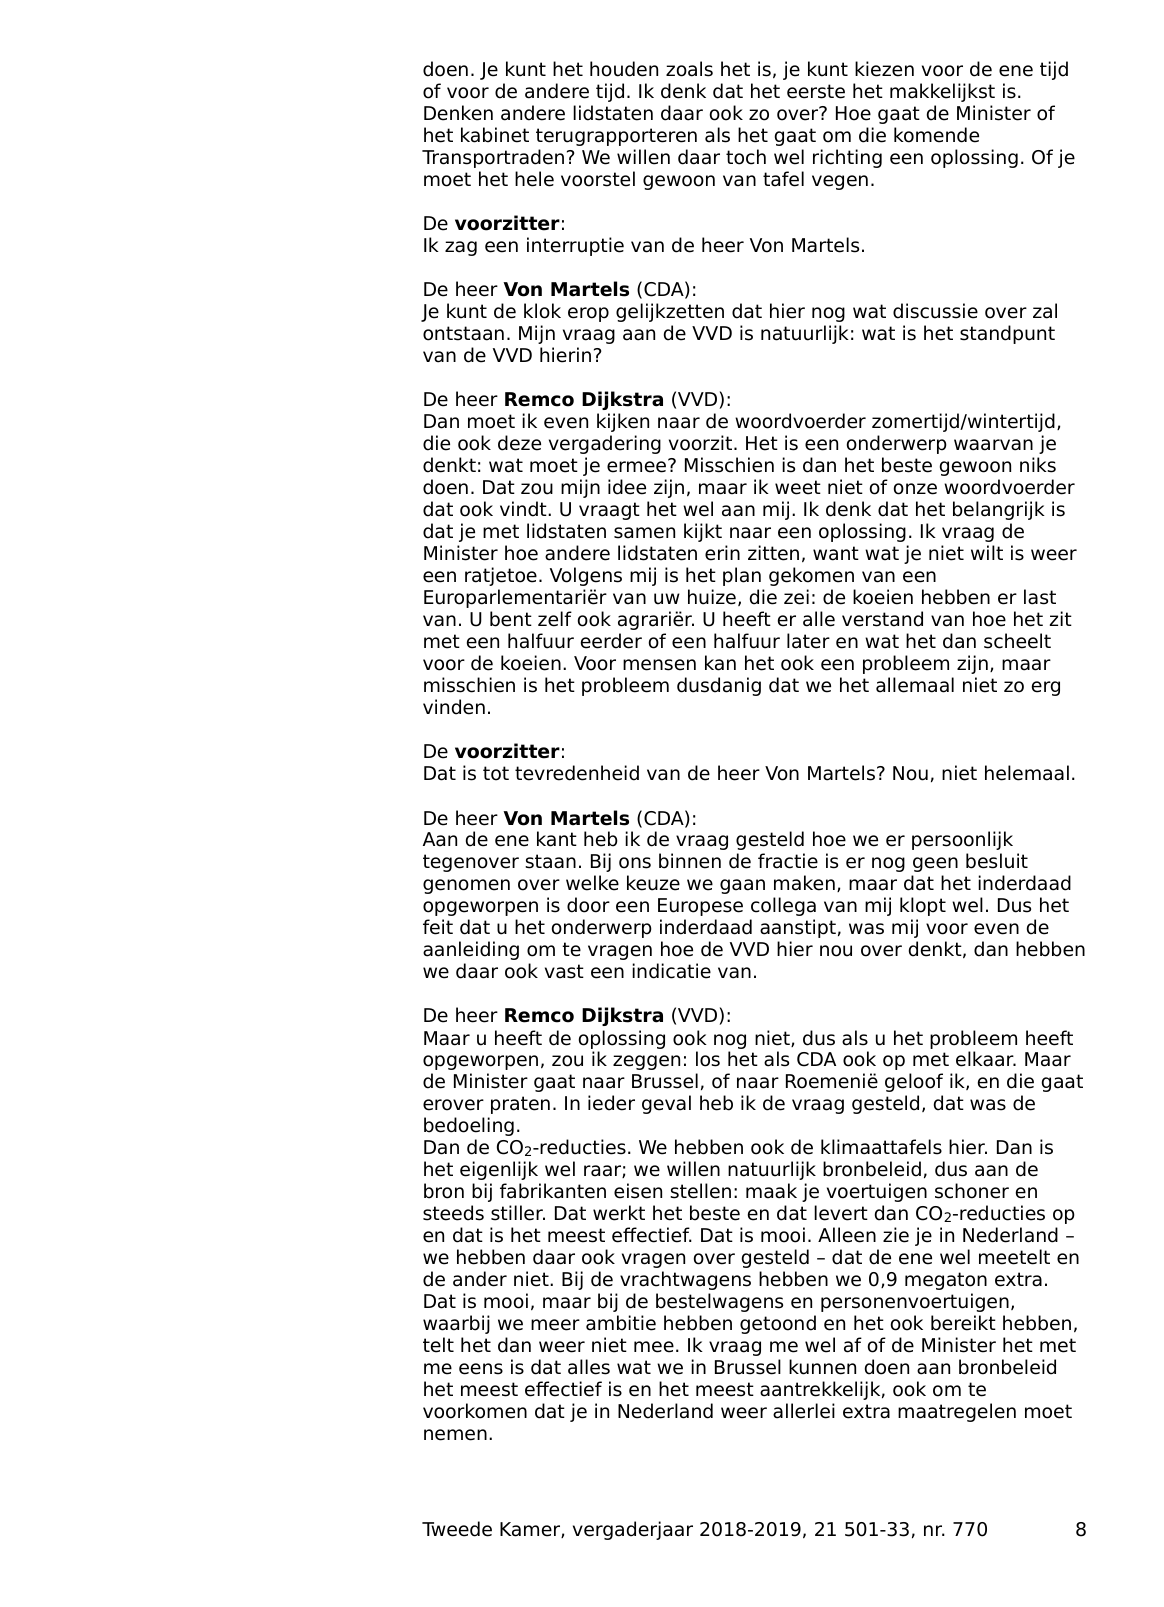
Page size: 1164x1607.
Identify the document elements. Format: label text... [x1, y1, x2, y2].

text De heer Von Martels (CDA): [422, 807, 1087, 829]
text De voorzitter: [422, 741, 1087, 763]
text Ik zag een interruptie van de heer Von Martels. [422, 235, 1087, 257]
text De heer Remco Dijkstra (VVD): [422, 389, 1087, 411]
text De heer Remco Dijkstra (VVD): [422, 1005, 1087, 1027]
text De heer Von Martels (CDA): [422, 279, 1087, 301]
text Dan moet ik even kijken naar de woordvoerder zomertijd/wintertijd, die ook deze vergadering voorzit. Het is een onderwerp waarvan je denkt: wat moet je ermee? Misschien is dan het beste gewoon niks doen. Dat zou mijn idee zijn, maar ik weet niet of onze woordvoerder dat ook vindt. U vraagt het wel aan mij. Ik denk dat het belangrijk is dat je met lidstaten samen kijkt naar een oplossing. Ik vraag de Minister hoe andere lidstaten erin zitten, want wat je niet wilt is weer een ratjetoe. Volgens mij is het plan gekomen van een Europarlementariër van uw huize, die zei: de koeien hebben er last van. U bent zelf ook agrariër. U heeft er alle verstand van hoe het zit met een halfuur eerder of een halfuur later en wat het dan scheelt voor de koeien. Voor mensen kan het ook een probleem zijn, maar misschien is het probleem dusdanig dat we het allemaal niet zo erg vinden. [422, 411, 1087, 719]
text De voorzitter: [422, 213, 1087, 235]
text Je kunt de klok erop gelijkzetten dat hier nog wat discussie over zal ontstaan. Mijn vraag aan de VVD is natuurlijk: wat is het standpunt van de VVD hierin? [422, 301, 1087, 367]
text Maar u heeft de oplossing ook nog niet, dus als u het probleem heeft opgeworpen, zou ik zeggen: los het als CDA ook op met elkaar. Maar de Minister gaat naar Brussel, of naar Roemenië geloof ik, en die gaat erover praten. In ieder geval heb ik de vraag gesteld, dat was de bedoeling. [422, 1027, 1087, 1137]
text Dan de CO2-reducties. We hebben ook de klimaattafels hier. Dan is het eigenlijk wel raar; we willen natuurlijk bronbeleid, dus aan de bron bij fabrikanten eisen stellen: maak je voertuigen schoner en steeds stiller. Dat werkt het beste en dat levert dan CO2-reducties op en dat is het meest effectief. Dat is mooi. Alleen zie je in Nederland – we hebben daar ook vragen over gesteld – dat de ene wel meetelt en de ander niet. Bij de vrachtwagens hebben we 0,9 megaton extra. Dat is mooi, maar bij de bestelwagens en personenvoertuigen, waarbij we meer ambitie hebben getoond en het ook bereikt hebben, telt het dan weer niet mee. Ik vraag me wel af of de Minister het met me eens is dat alles wat we in Brussel kunnen doen aan bronbeleid het meest effectief is en het meest aantrekkelijk, ook om te voorkomen dat je in Nederland weer allerlei extra maatregelen moet nemen. [422, 1137, 1087, 1445]
text doen. Je kunt het houden zoals het is, je kunt kiezen voor de ene tijd of voor de andere tijd. Ik denk dat het eerste het makkelijkst is. Denken andere lidstaten daar ook zo over? Hoe gaat de Minister of het kabinet terugrapporteren als het gaat om die komende Transportraden? We willen daar toch wel richting een oplossing. Of je moet het hele voorstel gewoon van tafel vegen. [422, 59, 1087, 191]
text Aan de ene kant heb ik de vraag gesteld hoe we er persoonlijk tegenover staan. Bij ons binnen de fractie is er nog geen besluit genomen over welke keuze we gaan maken, maar dat het inderdaad opgeworpen is door een Europese collega van mij klopt wel. Dus het feit dat u het onderwerp inderdaad aanstipt, was mij voor even de aanleiding om te vragen hoe de VVD hier nou over denkt, dan hebben we daar ook vast een indicatie van. [422, 829, 1087, 983]
text Dat is tot tevredenheid van de heer Von Martels? Nou, niet helemaal. [422, 763, 1087, 785]
